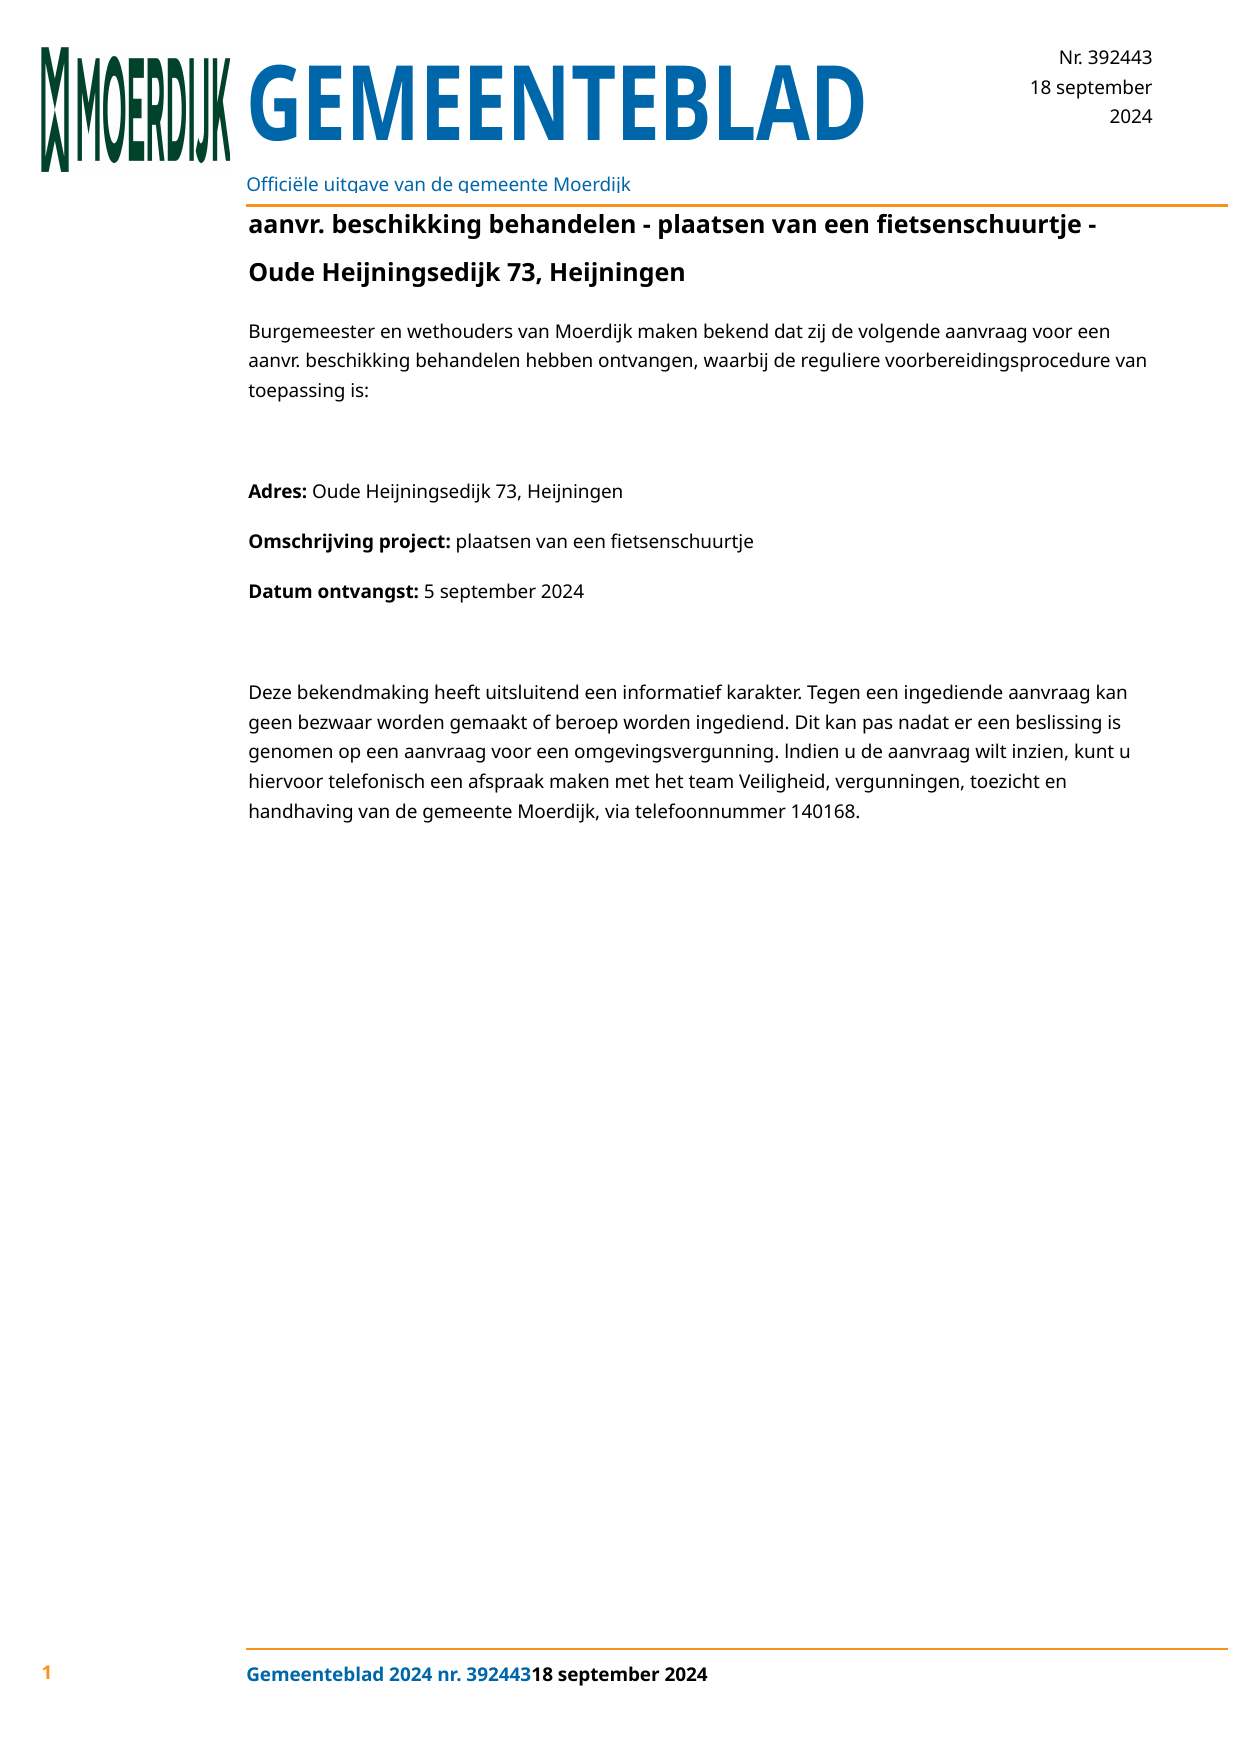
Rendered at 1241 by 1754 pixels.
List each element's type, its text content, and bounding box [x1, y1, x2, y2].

text Burgemeester en wethouders van Moerdijk maken bekend dat zij de volgende aanvraag voor een aanvr. beschikking behandelen hebben ontvangen, waarbij de reguliere voorbereidingsprocedure van toepassing is: [248, 318, 1152, 403]
picture [41, 47, 231, 172]
text Adres: Oude Heijningsedijk 73, Heijningen [248, 478, 1152, 504]
text Datum ontvangst: 5 september 2024 [248, 579, 1152, 604]
text Deze bekendmaking heeft uitsluitend een informatief karakter. Tegen een ingediende aanvraag kan geen bezwaar worden gemaakt of beroep worden ingediend. Dit kan pas nadat er een beslissing is genomen op een aanvraag voor een omgevingsvergunning. lndien u de aanvraag wilt inzien, kunt u hiervoor telefonisch een afspraak maken met het team Veiligheid, vergunningen, toezicht en handhaving van de gemeente Moerdijk, via telefoonnummer 140168. [248, 679, 1152, 824]
text aanvr. beschikking behandelen - plaatsen van een fietsenschuurtje - Oude Heijningsedijk 73, Heijningen [248, 207, 1152, 288]
text Omschrijving project: plaatsen van een fietsenschuurtje [248, 528, 1152, 554]
